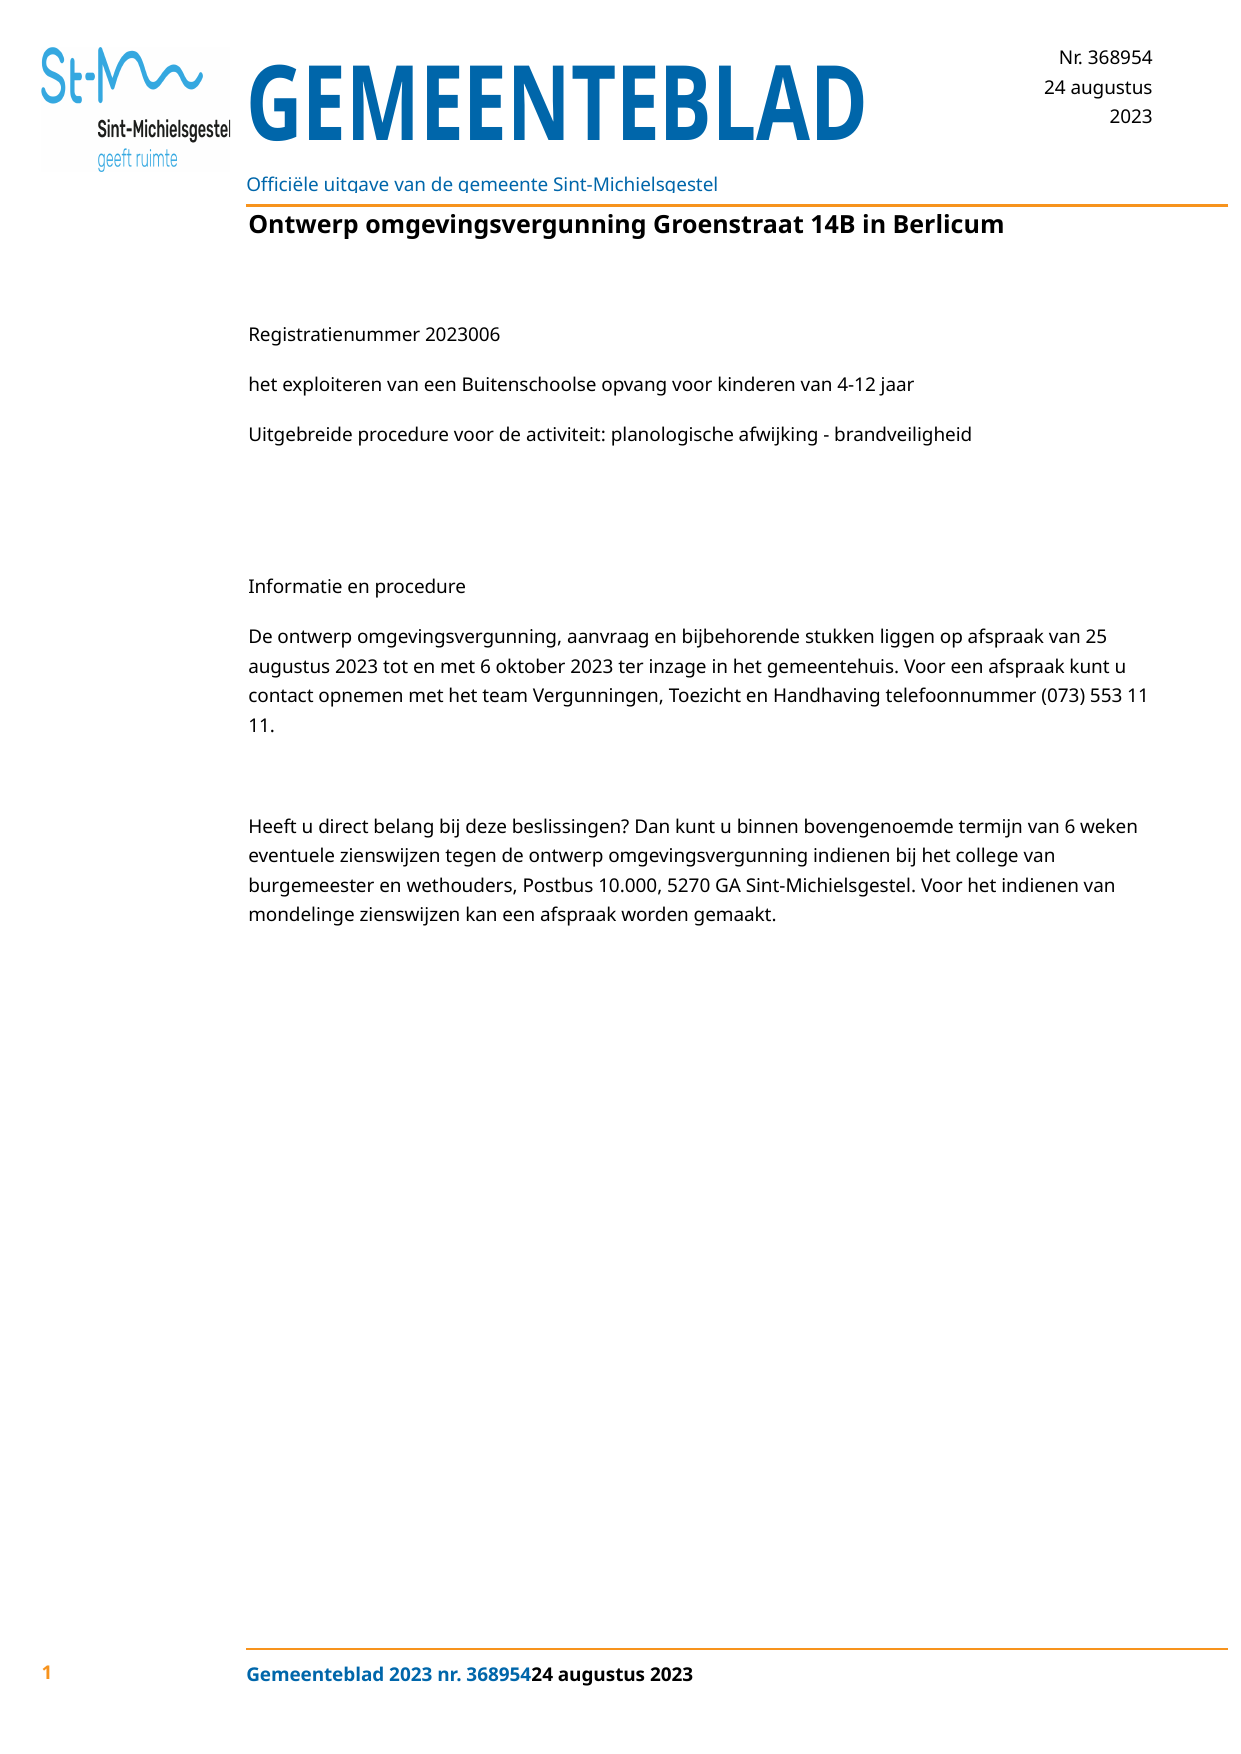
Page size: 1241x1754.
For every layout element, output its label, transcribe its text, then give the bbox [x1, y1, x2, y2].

text het exploiteren van een Buitenschoolse opvang voor kinderen van 4-12 jaar [248, 371, 1152, 397]
text De ontwerp omgevingsvergunning, aanvraag en bijbehorende stukken liggen op afspraak van 25 augustus 2023 tot en met 6 oktober 2023 ter inzage in het gemeentehuis. Voor een afspraak kunt u contact opnemen met het team Vergunningen, Toezicht en Handhaving telefoonnummer (073) 553 11 11. [248, 623, 1152, 738]
text Informatie en procedure [248, 573, 1152, 598]
text Registratienummer 2023006 [248, 321, 1152, 346]
text Heeft u direct belang bij deze beslissingen? Dan kunt u binnen bovengenoemde termijn van 6 weken eventuele zienswijzen tegen de ontwerp omgevingsvergunning indienen bij het college van burgemeester en wethouders, Postbus 10.000, 5270 GA Sint-Michielsgestel. Voor het indienen van mondelinge zienswijzen kan een afspraak worden gemaakt. [248, 813, 1152, 927]
text Ontwerp omgevingsvergunning Groenstraat 14B in Berlicum [248, 207, 1152, 241]
picture [41, 47, 231, 172]
text Uitgebreide procedure voor de activiteit: planologische afwijking - brandveiligheid [248, 422, 1152, 447]
